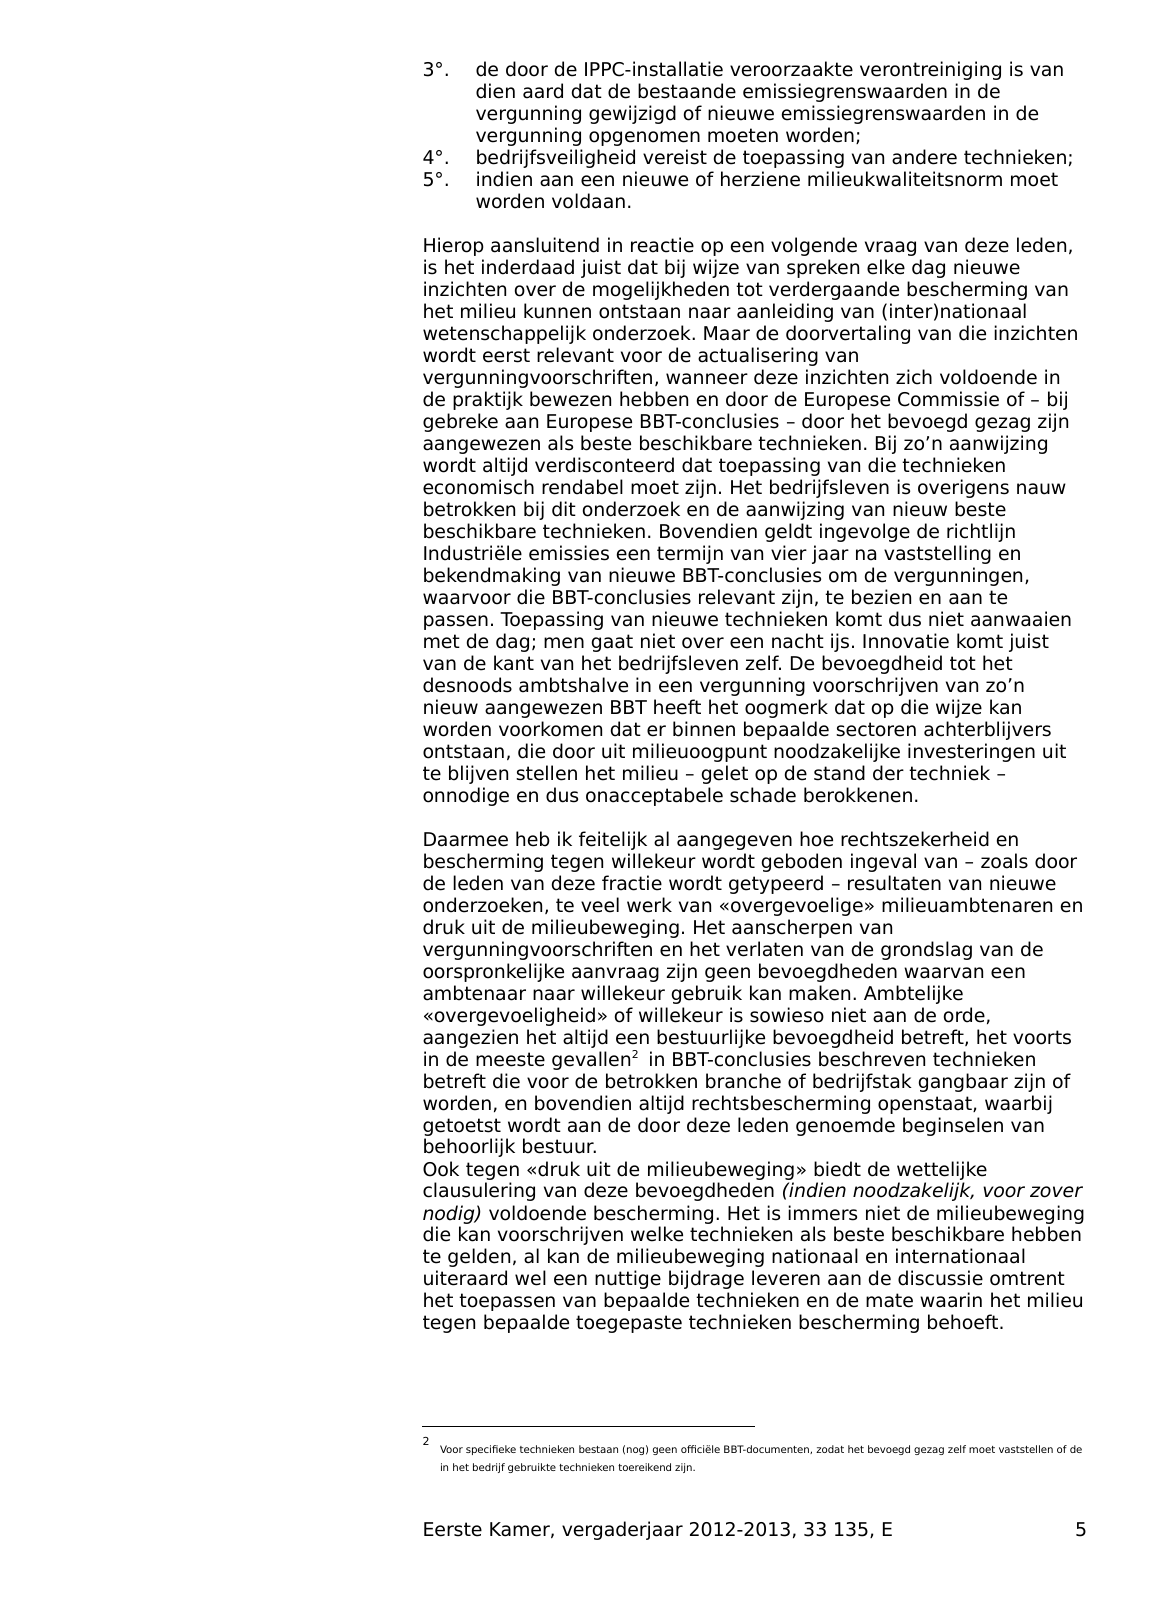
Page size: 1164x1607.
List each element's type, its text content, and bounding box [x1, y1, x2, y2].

text Daarmee heb ik feitelijk al aangegeven hoe rechtszekerheid en bescherming tegen willekeur wordt geboden ingeval van – zoals door de leden van deze fractie wordt getypeerd – resultaten van nieuwe onderzoeken, te veel werk van «overgevoelige» milieuambtenaren en druk uit de milieubeweging. Het aanscherpen van vergunningvoorschriften en het verlaten van de grondslag van de oorspronkelijke aanvraag zijn geen bevoegdheden waarvan een ambtenaar naar willekeur gebruik kan maken. Ambtelijke «overgevoeligheid» of willekeur is sowieso niet aan de orde, aangezien het altijd een bestuurlijke bevoegdheid betreft, het voorts in de meeste gevallen in BBT-conclusies beschreven technieken betreft die voor de betrokken branche of bedrijfstak gangbaar zijn of worden, en bovendien altijd rechtsbescherming openstaat, waarbij getoetst wordt aan de door deze leden genoemde beginselen van behoorlijk bestuur. [422, 829, 1087, 1158]
text Hierop aansluitend in reactie op een volgende vraag van deze leden, is het inderdaad juist dat bij wijze van spreken elke dag nieuwe inzichten over de mogelijkheden tot verdergaande bescherming van het milieu kunnen ontstaan naar aanleiding van (inter)nationaal wetenschappelijk onderzoek. Maar de doorvertaling van die inzichten wordt eerst relevant voor de actualisering van vergunningvoorschriften, wanneer deze inzichten zich voldoende in de praktijk bewezen hebben en door de Europese Commissie of – bij gebreke aan Europese BBT-conclusies – door het bevoegd gezag zijn aangewezen als beste beschikbare technieken. Bij zo’n aanwijzing wordt altijd verdisconteerd dat toepassing van die technieken economisch rendabel moet zijn. Het bedrijfsleven is overigens nauw betrokken bij dit onderzoek en de aanwijzing van nieuw beste beschikbare technieken. Bovendien geldt ingevolge de richtlijn Industriële emissies een termijn van vier jaar na vaststelling en bekendmaking van nieuwe BBT-conclusies om de vergunningen, waarvoor die BBT-conclusies relevant zijn, te bezien en aan te passen. Toepassing van nieuwe technieken komt dus niet aanwaaien met de dag; men gaat niet over een nacht ijs. Innovatie komt juist van de kant van het bedrijfsleven zelf. De bevoegdheid tot het desnoods ambtshalve in een vergunning voorschrijven van zo’n nieuw aangewezen BBT heeft het oogmerk dat op die wijze kan worden voorkomen dat er binnen bepaalde sectoren achterblijvers ontstaan, die door uit milieuoogpunt noodzakelijke investeringen uit te blijven stellen het milieu – gelet op de stand der techniek – onnodige en dus onacceptabele schade berokkenen. [422, 235, 1087, 807]
text 3°. de door de IPPC-installatie veroorzaakte verontreiniging is van dien aard dat de bestaande emissiegrenswaarden in de vergunning gewijzigd of nieuwe emissiegrenswaarden in de vergunning opgenomen moeten worden; [422, 59, 1087, 147]
text 5°. indien aan een nieuwe of herziene milieukwaliteitsnorm moet worden voldaan. [422, 169, 1087, 213]
text Voor specifieke technieken bestaan (nog) geen officiële BBT-documenten, zodat het bevoegd gezag zelf moet vaststellen of de in het bedrijf gebruikte technieken toereikend zijn. [422, 1435, 1087, 1474]
text 4°. bedrijfsveiligheid vereist de toepassing van andere technieken; [422, 147, 1087, 169]
text Ook tegen «druk uit de milieubeweging» biedt de wettelijke clausulering van deze bevoegdheden (indien noodzakelijk, voor zover nodig) voldoende bescherming. Het is immers niet de milieubeweging die kan voorschrijven welke technieken als beste beschikbare hebben te gelden, al kan de milieubeweging nationaal en internationaal uiteraard wel een nuttige bijdrage leveren aan de discussie omtrent het toepassen van bepaalde technieken en de mate waarin het milieu tegen bepaalde toegepaste technieken bescherming behoeft. [422, 1158, 1087, 1334]
